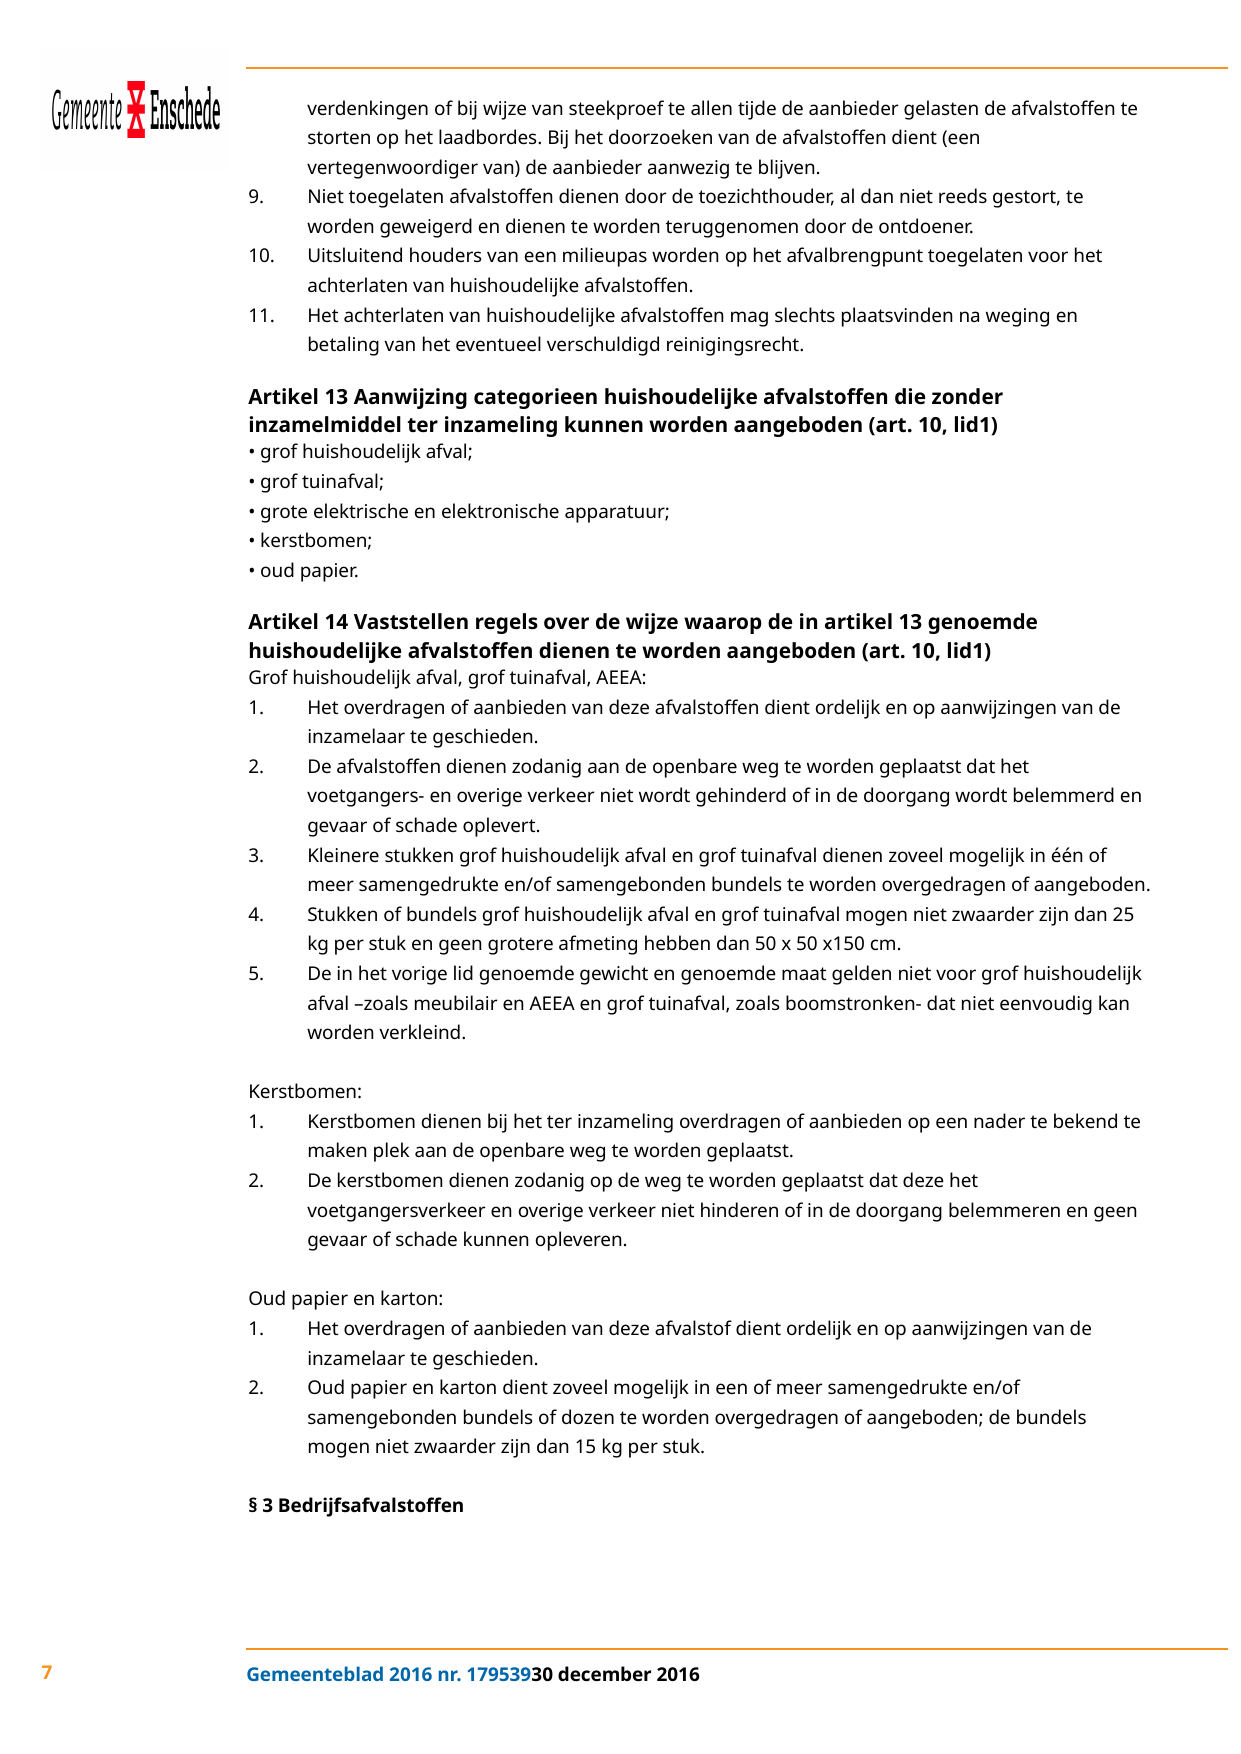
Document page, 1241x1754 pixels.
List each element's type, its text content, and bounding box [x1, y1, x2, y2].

list Kleinere stukken grof huishoudelijk afval en grof tuinafval dienen zoveel mogelijk in één of meer samengedrukte en/of samengebonden bundels te worden overgedragen of aangeboden. [248, 842, 1152, 897]
picture [41, 47, 231, 172]
text • kerstbomen; [248, 527, 1152, 553]
list Het overdragen of aanbieden van deze afvalstoffen dient ordelijk en op aanwijzingen van de inzamelaar te geschieden. [248, 694, 1152, 749]
text Artikel 13 Aanwijzing categorieen huishoudelijke afvalstoffen die zonder inzamelmiddel ter inzameling kunnen worden aangeboden (art. 10, lid1) [248, 382, 1152, 439]
list De afvalstoffen dienen zodanig aan de openbare weg te worden geplaatst dat het voetgangers- en overige verkeer niet wordt gehinderd of in de doorgang wordt belemmerd en gevaar of schade oplevert. [248, 753, 1152, 838]
list Niet toegelaten afvalstoffen dienen door de toezichthouder, al dan niet reeds gestort, te worden geweigerd en dienen te worden teruggenomen door de ontdoener. [248, 183, 1152, 239]
list Stukken of bundels grof huishoudelijk afval en grof tuinafval mogen niet zwaarder zijn dan 25 kg per stuk en geen grotere afmeting hebben dan 50 x 50 x150 cm. [248, 901, 1152, 956]
text § 3 Bedrijfsafvalstoffen [248, 1493, 1152, 1518]
text • grof huishoudelijk afval; [248, 439, 1152, 464]
list Oud papier en karton dient zoveel mogelijk in een of meer samengedrukte en/of samengebonden bundels of dozen te worden overgedragen of aangeboden; de bundels mogen niet zwaarder zijn dan 15 kg per stuk. [248, 1374, 1152, 1459]
list Kerstbomen dienen bij het ter inzameling overdragen of aanbieden op een nader te bekend te maken plek aan de openbare weg te worden geplaatst. [248, 1108, 1152, 1163]
list verdenkingen of bij wijze van steekproef te allen tijde de aanbieder gelasten de afvalstoffen te storten op het laadbordes. Bij het doorzoeken van de afvalstoffen dient (een vertegenwoordiger van) de aanbieder aanwezig te blijven. [248, 95, 1152, 180]
list Het overdragen of aanbieden van deze afvalstof dient ordelijk en op aanwijzingen van de inzamelaar te geschieden. [248, 1315, 1152, 1371]
text • grote elektrische en elektronische apparatuur; [248, 498, 1152, 524]
list De in het vorige lid genoemde gewicht en genoemde maat gelden niet voor grof huishoudelijk afval –zoals meubilair en AEEA en grof tuinafval, zoals boomstronken- dat niet eenvoudig kan worden verkleind. [248, 960, 1152, 1045]
text Oud papier en karton: [248, 1286, 1152, 1311]
text Artikel 14 Vaststellen regels over de wijze waarop de in artikel 13 genoemde huishoudelijke afvalstoffen dienen te worden aangeboden (art. 10, lid1) [248, 607, 1152, 664]
text • grof tuinafval; [248, 468, 1152, 494]
text Grof huishoudelijk afval, grof tuinafval, AEEA: [248, 664, 1152, 690]
list De kerstbomen dienen zodanig op de weg te worden geplaatst dat deze het voetgangersverkeer en overige verkeer niet hinderen of in de doorgang belemmeren en geen gevaar of schade kunnen opleveren. [248, 1167, 1152, 1252]
text Kerstbomen: [248, 1078, 1152, 1104]
text • oud papier. [248, 557, 1152, 583]
list Het achterlaten van huishoudelijke afvalstoffen mag slechts plaatsvinden na weging en betaling van het eventueel verschuldigd reinigingsrecht. [248, 302, 1152, 357]
list Uitsluitend houders van een milieupas worden op het afvalbrengpunt toegelaten voor het achterlaten van huishoudelijke afvalstoffen. [248, 243, 1152, 298]
